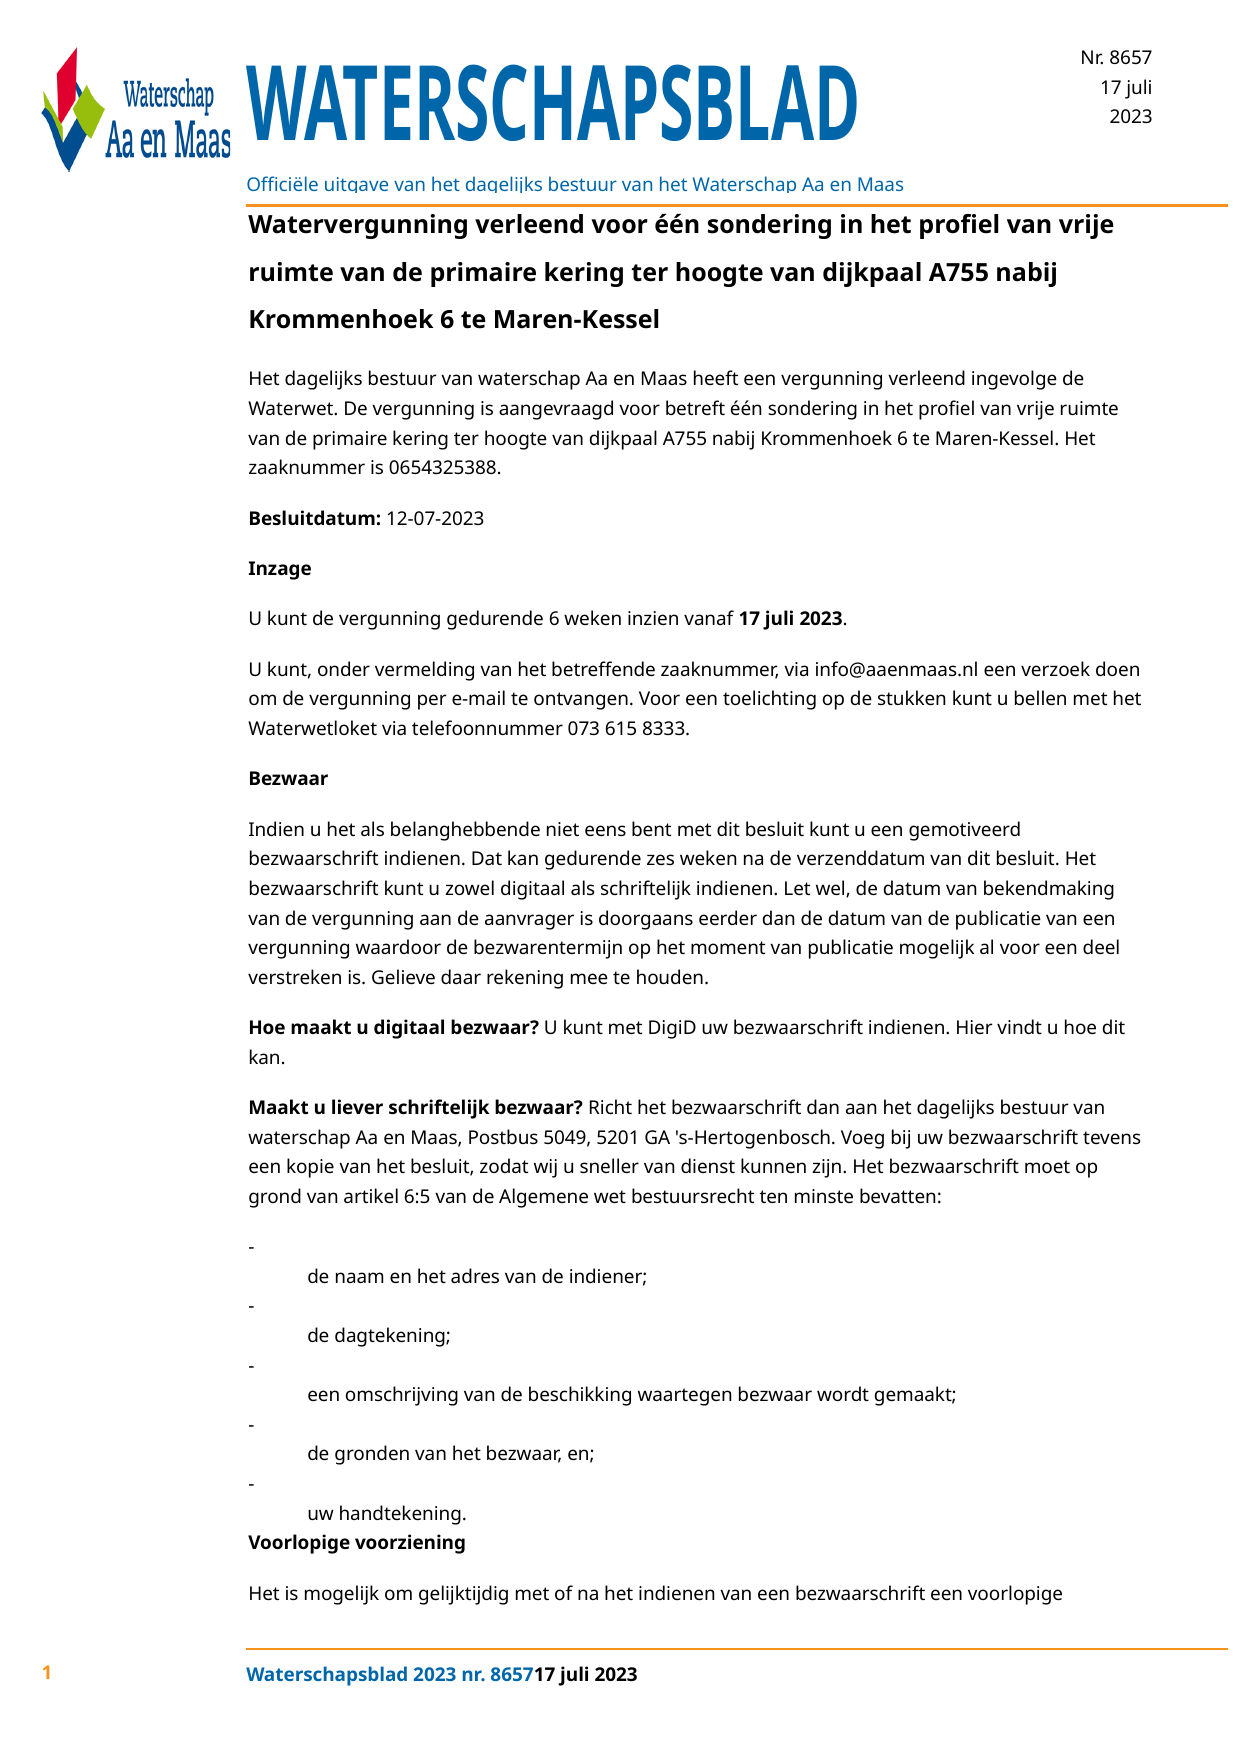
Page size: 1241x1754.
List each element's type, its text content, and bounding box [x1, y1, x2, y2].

text Voorlopige voorziening [248, 1529, 1152, 1555]
text Het is mogelijk om gelijktijdig met of na het indienen van een bezwaarschrift een voorlopige [248, 1580, 1152, 1605]
text Indien u het als belanghebbende niet eens bent met dit besluit kunt u een gemotiveerd bezwaarschrift indienen. Dat kan gedurende zes weken na de verzenddatum van dit besluit. Het bezwaarschrift kunt u zowel digitaal als schriftelijk indienen. Let wel, de datum van bekendmaking van de vergunning aan de aanvrager is doorgaans eerder dan de datum van de publicatie van een vergunning waardoor de bezwarentermijn op het moment van publicatie mogelijk al voor een deel verstreken is. Gelieve daar rekening mee te houden. [248, 816, 1152, 989]
text Inzage [248, 555, 1152, 581]
text Hoe maakt u digitaal bezwaar? U kunt met DigiD uw bezwaarschrift indienen. Hier vindt u hoe dit kan. [248, 1014, 1152, 1069]
list de naam en het adres van de indiener; [248, 1263, 1152, 1289]
picture [41, 47, 231, 172]
list een omschrijving van de beschikking waartegen bezwaar wordt gemaakt; [248, 1381, 1152, 1407]
text Besluitdatum: 12-07-2023 [248, 505, 1152, 530]
text U kunt, onder vermelding van het betreffende zaaknummer, via info@aaenmaas.nl een verzoek doen om de vergunning per e-mail te ontvangen. Voor een toelichting op de stukken kunt u bellen met het Waterwetloket via telefoonnummer 073 615 8333. [248, 656, 1152, 741]
text U kunt de vergunning gedurende 6 weken inzien vanaf 17 juli 2023. [248, 606, 1152, 631]
list de dagtekening; [248, 1322, 1152, 1348]
text Bezwaar [248, 766, 1152, 791]
list uw handtekening. [248, 1500, 1152, 1525]
text Maakt u liever schriftelijk bezwaar? Richt het bezwaarschrift dan aan het dagelijks bestuur van waterschap Aa en Maas, Postbus 5049, 5201 GA 's-Hertogenbosch. Voeg bij uw bezwaarschrift tevens een kopie van het besluit, zodat wij u sneller van dienst kunnen zijn. Het bezwaarschrift moet op grond van artikel 6:5 van de Algemene wet bestuursrecht ten minste bevatten: [248, 1094, 1152, 1209]
text Watervergunning verleend voor één sondering in het profiel van vrije ruimte van de primaire kering ter hoogte van dijkpaal A755 nabij Krommenhoek 6 te Maren-Kessel [248, 207, 1152, 336]
list de gronden van het bezwaar, en; [248, 1441, 1152, 1466]
text Het dagelijks bestuur van waterschap Aa en Maas heeft een vergunning verleend ingevolge de Waterwet. De vergunning is aangevraagd voor betreft één sondering in het profiel van vrije ruimte van de primaire kering ter hoogte van dijkpaal A755 nabij Krommenhoek 6 te Maren-Kessel. Het zaaknummer is 0654325388. [248, 366, 1152, 480]
